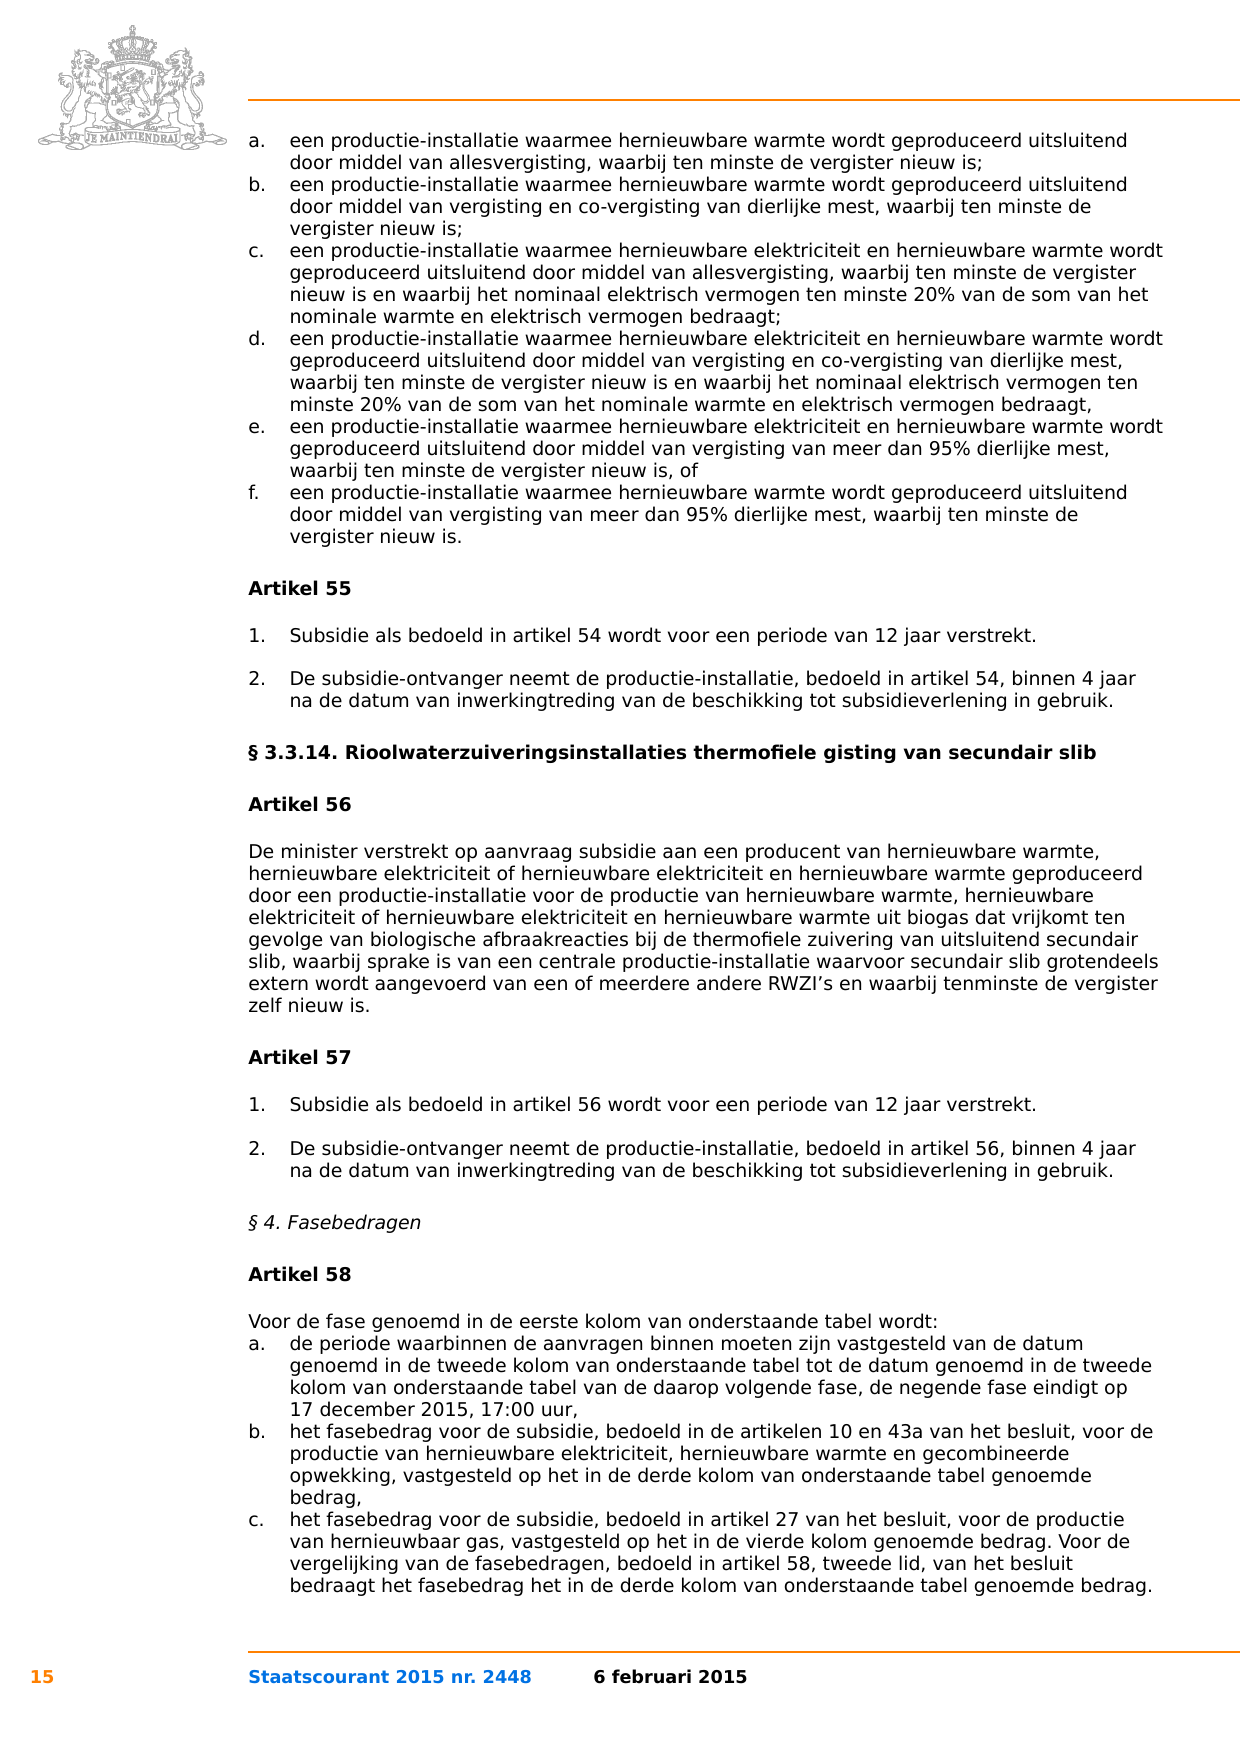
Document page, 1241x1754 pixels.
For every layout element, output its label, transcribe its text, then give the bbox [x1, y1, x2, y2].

picture [38, 25, 227, 150]
subtitle Artikel 57 [248, 1047, 1163, 1069]
text 2. De subsidie-ontvanger neemt de productie-installatie, bedoeld in artikel 54, binnen 4 jaar na de datum van inwerkingtreding van de beschikking tot subsidieverlening in gebruik. [248, 668, 1163, 712]
text a. een productie-installatie waarmee hernieuwbare warmte wordt geproduceerd uitsluitend door middel van allesvergisting, waarbij ten minste de vergister nieuw is; [248, 130, 1163, 174]
text De minister verstrekt op aanvraag subsidie aan een producent van hernieuwbare warmte, hernieuwbare elektriciteit of hernieuwbare elektriciteit en hernieuwbare warmte geproduceerd door een productie-installatie voor de productie van hernieuwbare warmte, hernieuwbare elektriciteit of hernieuwbare elektriciteit en hernieuwbare warmte uit biogas dat vrijkomt ten gevolge van biologische afbraakreacties bij de thermofiele zuivering van uitsluitend secundair slib, waarbij sprake is van een centrale productie-installatie waarvoor secundair slib grotendeels extern wordt aangevoerd van een of meerdere andere RWZI’s en waarbij tenminste de vergister zelf nieuw is. [248, 841, 1163, 1017]
text 2. De subsidie-ontvanger neemt de productie-installatie, bedoeld in artikel 56, binnen 4 jaar na de datum van inwerkingtreding van de beschikking tot subsidieverlening in gebruik. [248, 1138, 1163, 1182]
text b. het fasebedrag voor de subsidie, bedoeld in de artikelen 10 en 43a van het besluit, voor de productie van hernieuwbare elektriciteit, hernieuwbare warmte en gecombineerde opwekking, vastgesteld op het in de derde kolom van onderstaande tabel genoemde bedrag, [248, 1421, 1163, 1509]
text e. een productie-installatie waarmee hernieuwbare elektriciteit en hernieuwbare warmte wordt geproduceerd uitsluitend door middel van vergisting van meer dan 95% dierlijke mest, waarbij ten minste de vergister nieuw is, of [248, 416, 1163, 482]
text a. de periode waarbinnen de aanvragen binnen moeten zijn vastgesteld van de datum genoemd in de tweede kolom van onderstaande tabel tot de datum genoemd in de tweede kolom van onderstaande tabel van de daarop volgende fase, de negende fase eindigt op 17 december 2015, 17:00 uur, [248, 1333, 1163, 1421]
text f. een productie-installatie waarmee hernieuwbare warmte wordt geproduceerd uitsluitend door middel van vergisting van meer dan 95% dierlijke mest, waarbij ten minste de vergister nieuw is. [248, 482, 1163, 547]
subtitle § 3.3.14. Rioolwaterzuiveringsinstallaties thermofiele gisting van secundair slib [248, 742, 1163, 764]
text Voor de fase genoemd in de eerste kolom van onderstaande tabel wordt: [248, 1311, 1163, 1333]
text c. het fasebedrag voor de subsidie, bedoeld in artikel 27 van het besluit, voor de productie van hernieuwbaar gas, vastgesteld op het in de vierde kolom genoemde bedrag. Voor de vergelijking van de fasebedragen, bedoeld in artikel 58, tweede lid, van het besluit bedraagt het fasebedrag het in de derde kolom van onderstaande tabel genoemde bedrag. [248, 1509, 1163, 1597]
text 1. Subsidie als bedoeld in artikel 54 wordt voor een periode van 12 jaar verstrekt. [248, 624, 1163, 646]
subtitle Artikel 58 [248, 1264, 1163, 1286]
text d. een productie-installatie waarmee hernieuwbare elektriciteit en hernieuwbare warmte wordt geproduceerd uitsluitend door middel van vergisting en co-vergisting van dierlijke mest, waarbij ten minste de vergister nieuw is en waarbij het nominaal elektrisch vermogen ten minste 20% van de som van het nominale warmte en elektrisch vermogen bedraagt, [248, 328, 1163, 416]
subtitle Artikel 55 [248, 577, 1163, 599]
text 1. Subsidie als bedoeld in artikel 56 wordt voor een periode van 12 jaar verstrekt. [248, 1094, 1163, 1116]
text c. een productie-installatie waarmee hernieuwbare elektriciteit en hernieuwbare warmte wordt geproduceerd uitsluitend door middel van allesvergisting, waarbij ten minste de vergister nieuw is en waarbij het nominaal elektrisch vermogen ten minste 20% van de som van het nominale warmte en elektrisch vermogen bedraagt; [248, 240, 1163, 328]
text b. een productie-installatie waarmee hernieuwbare warmte wordt geproduceerd uitsluitend door middel van vergisting en co-vergisting van dierlijke mest, waarbij ten minste de vergister nieuw is; [248, 174, 1163, 240]
subtitle Artikel 56 [248, 794, 1163, 816]
subtitle § 4. Fasebedragen [248, 1212, 1163, 1234]
